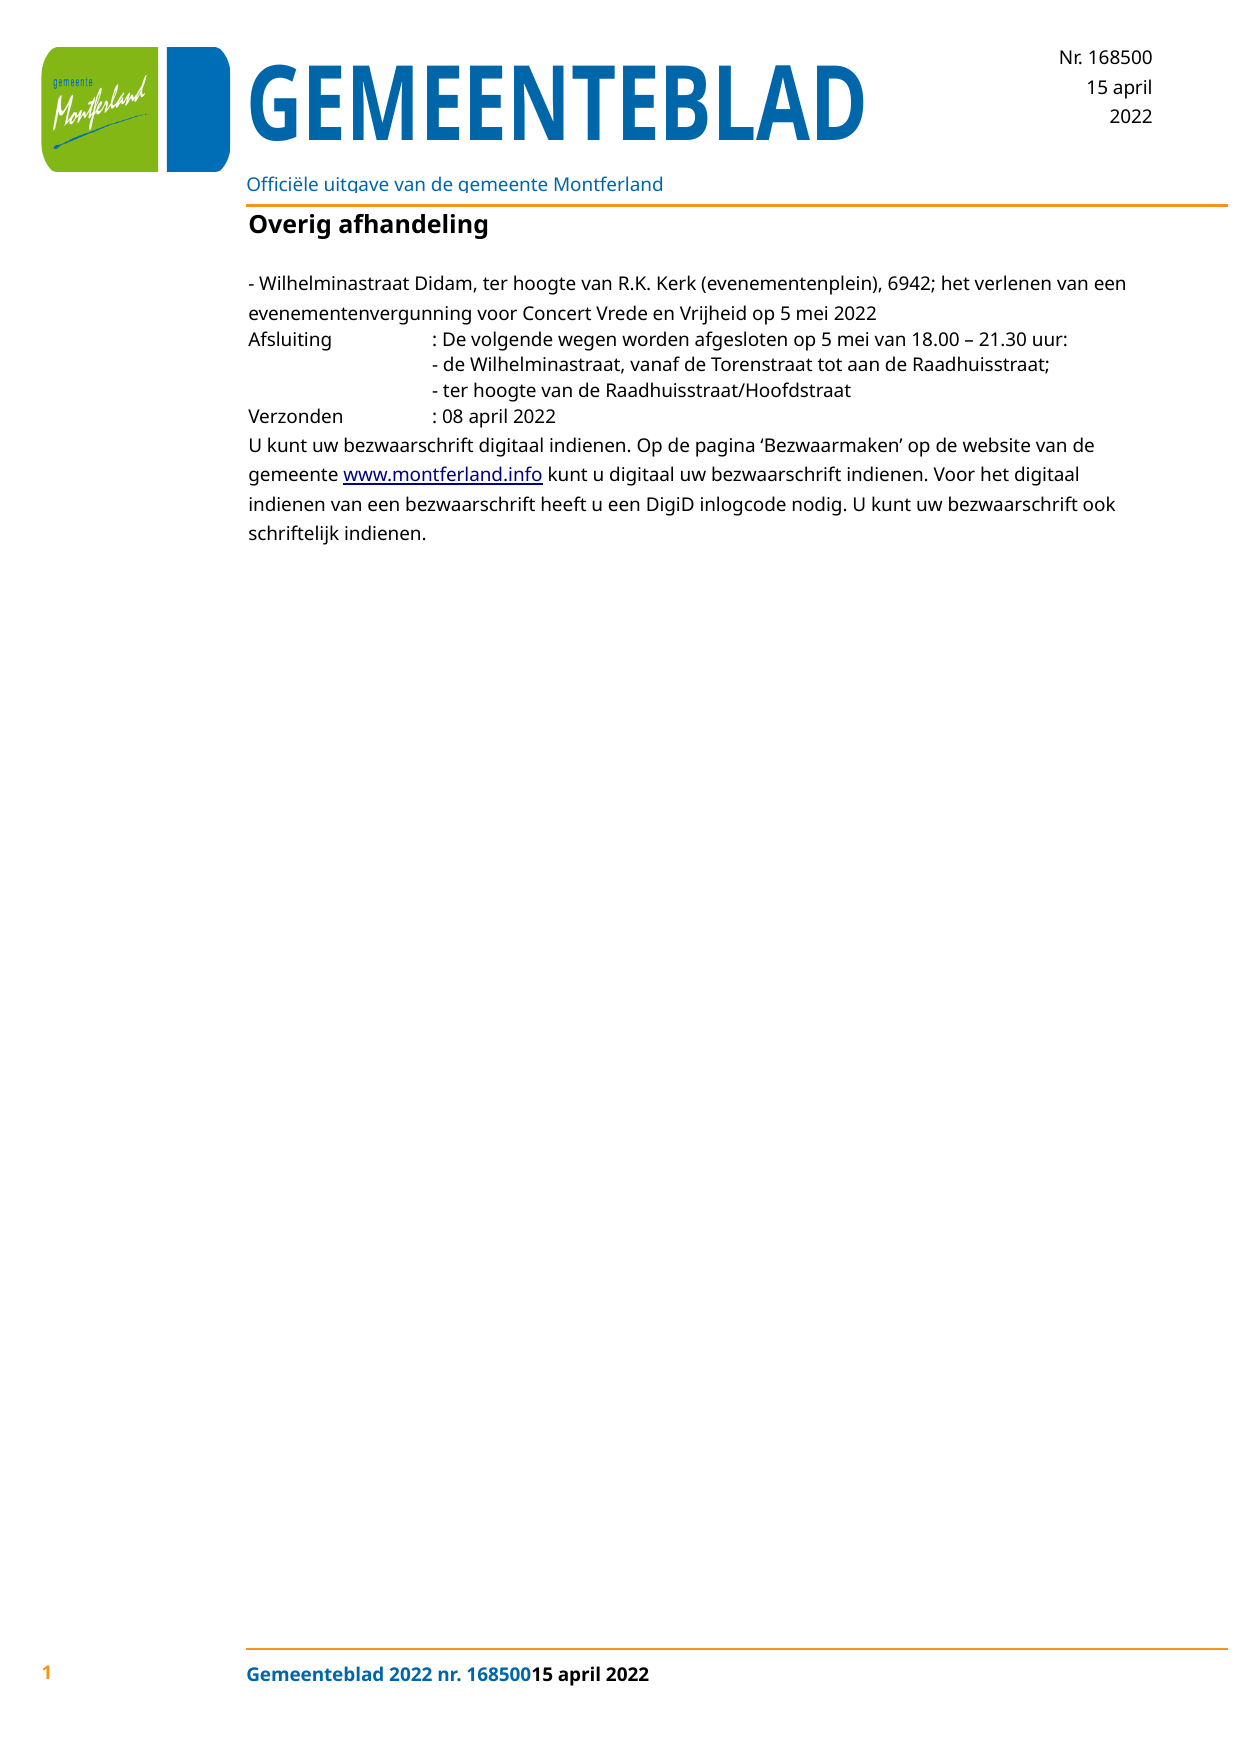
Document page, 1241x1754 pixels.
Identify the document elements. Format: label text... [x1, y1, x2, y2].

table_cell [248, 377, 432, 403]
table_cell : 08 april 2022 [432, 403, 1152, 429]
table_cell [248, 351, 432, 377]
table_header - Wilhelminastraat Didam, ter hoogte van R.K. Kerk (evenementenplein), 6942; het verlenen van een evenementenvergunning voor Concert Vrede en Vrijheid op 5 mei 2022 [248, 270, 1152, 326]
text U kunt uw bezwaarschrift digitaal indienen. Op de pagina ‘Bezwaarmaken’ op de website van de gemeente www.montferland.info kunt u digitaal uw bezwaarschrift indienen. Voor het digitaal indienen van een bezwaarschrift heeft u een DigiD inlogcode nodig. U kunt uw bezwaarschrift ook schriftelijk indienen. [248, 432, 1152, 546]
picture [41, 47, 231, 172]
table_cell - de Wilhelminastraat, vanaf de Torenstraat tot aan de Raadhuisstraat; [432, 351, 1152, 377]
table_cell Verzonden [248, 403, 432, 429]
table_cell - ter hoogte van de Raadhuisstraat/Hoofdstraat [432, 377, 1152, 403]
text Overig afhandeling [248, 207, 1152, 241]
table_cell : De volgende wegen worden afgesloten op 5 mei van 18.00 – 21.30 uur: [432, 326, 1152, 351]
table_cell Afsluiting [248, 326, 432, 351]
